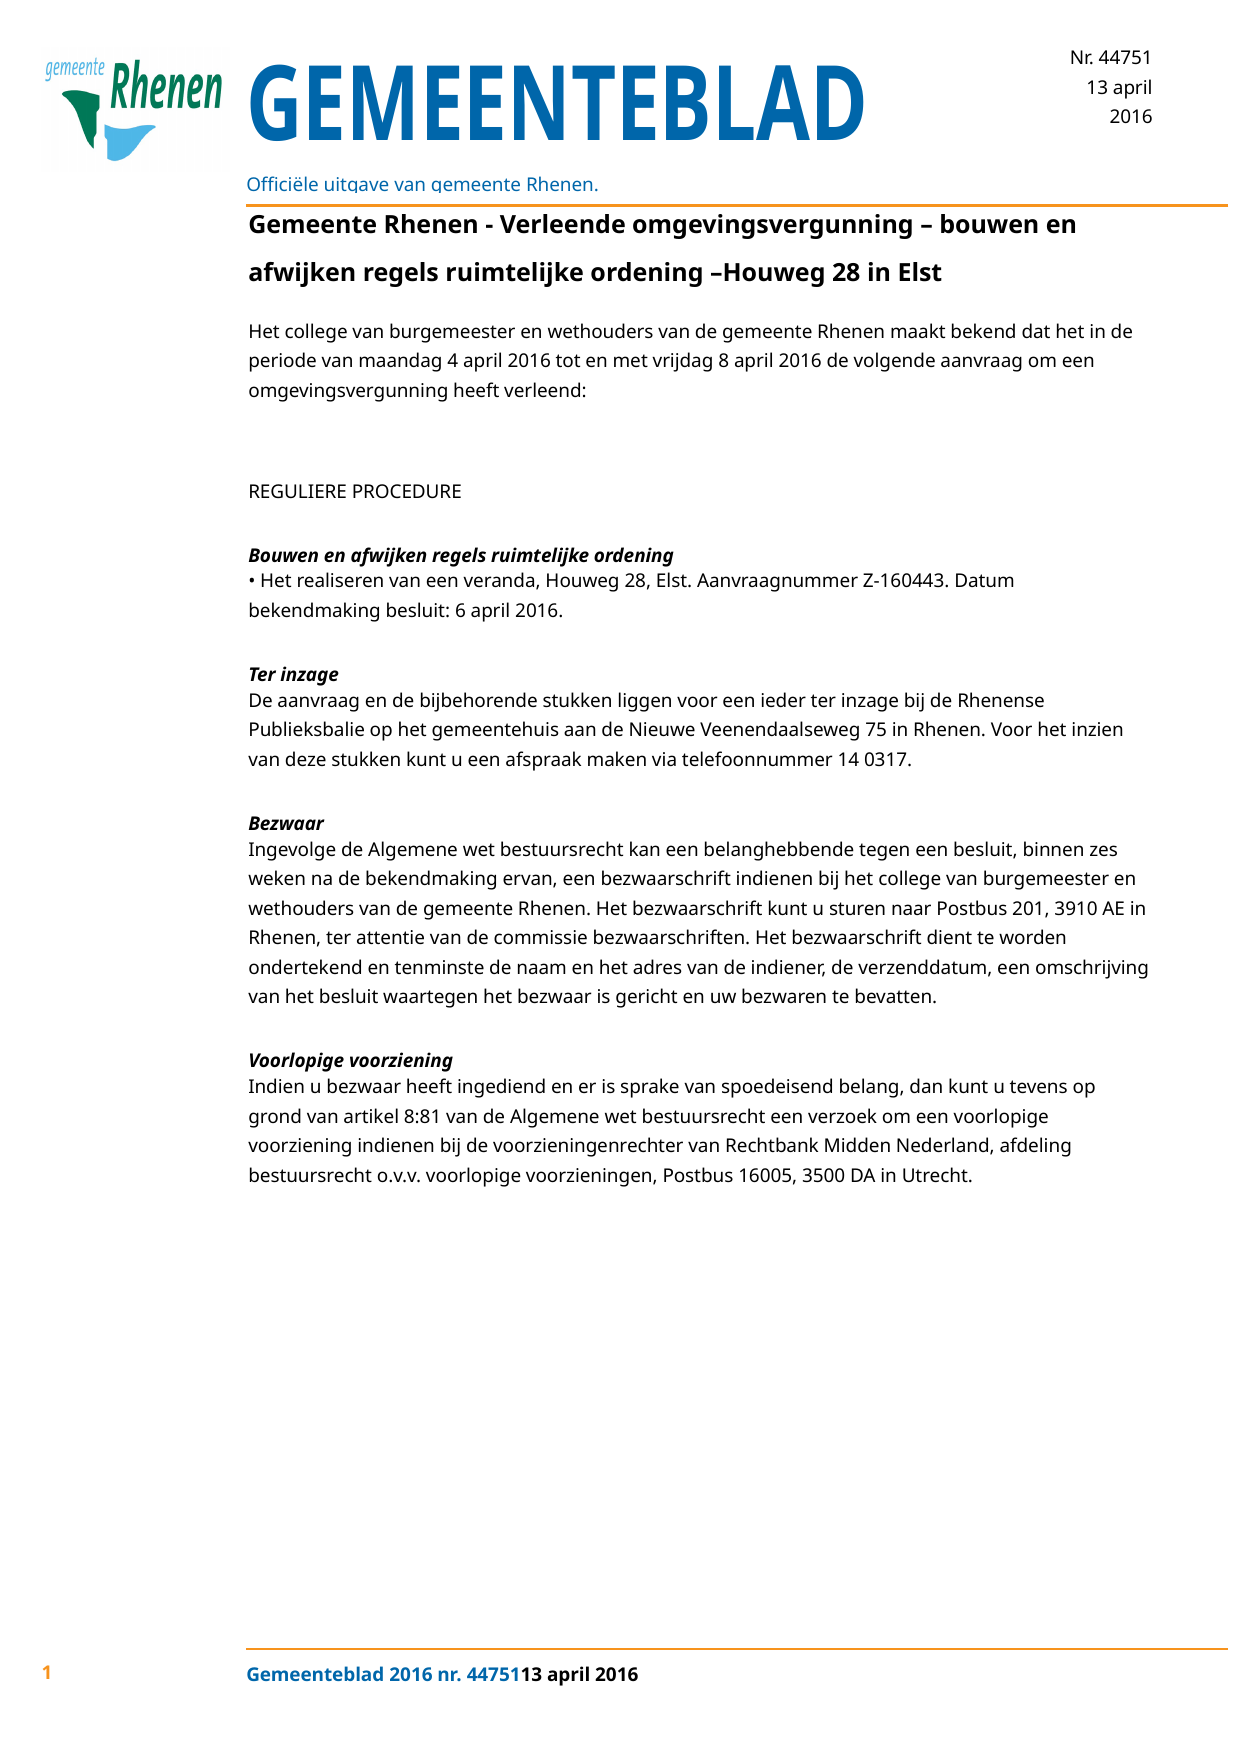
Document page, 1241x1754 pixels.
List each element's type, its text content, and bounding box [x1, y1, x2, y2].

text Bezwaar [248, 810, 1152, 836]
text Voorlopige voorziening [248, 1048, 1152, 1073]
text De aanvraag en de bijbehorende stukken liggen voor een ieder ter inzage bij de Rhenense Publieksbalie op het gemeentehuis aan de Nieuwe Veenendaalseweg 75 in Rhenen. Voor het inzien van deze stukken kunt u een afspraak maken via telefoonnummer 14 0317. [248, 687, 1152, 772]
text Bouwen en afwijken regels ruimtelijke ordening [248, 542, 1152, 568]
text Ter inzage [248, 661, 1152, 687]
text Het college van burgemeester en wethouders van de gemeente Rhenen maakt bekend dat het in de periode van maandag 4 april 2016 tot en met vrijdag 8 april 2016 de volgende aanvraag om een omgevingsvergunning heeft verleend: [248, 318, 1152, 403]
text Indien u bezwaar heeft ingediend en er is sprake van spoedeisend belang, dan kunt u tevens op grond van artikel 8:81 van de Algemene wet bestuursrecht een verzoek om een voorlopige voorziening indienen bij de voorzieningenrechter van Rechtbank Midden Nederland, afdeling bestuursrecht o.v.v. voorlopige voorzieningen, Postbus 16005, 3500 DA in Utrecht. [248, 1073, 1152, 1188]
picture [41, 47, 231, 172]
text REGULIERE PROCEDURE [248, 478, 1152, 504]
text Ingevolge de Algemene wet bestuursrecht kan een belanghebbende tegen een besluit, binnen zes weken na de bekendmaking ervan, een bezwaarschrift indienen bij het college van burgemeester en wethouders van de gemeente Rhenen. Het bezwaarschrift kunt u sturen naar Postbus 201, 3910 AE in Rhenen, ter attentie van de commissie bezwaarschriften. Het bezwaarschrift dient te worden ondertekend en tenminste de naam en het adres van de indiener, de verzenddatum, een omschrijving van het besluit waartegen het bezwaar is gericht en uw bezwaren te bevatten. [248, 836, 1152, 1009]
text Gemeente Rhenen - Verleende omgevingsvergunning – bouwen en afwijken regels ruimtelijke ordening –Houweg 28 in Elst [248, 207, 1152, 288]
text • Het realiseren van een veranda, Houweg 28, Elst. Aanvraagnummer Z-160443. Datum bekendmaking besluit: 6 april 2016. [248, 568, 1152, 623]
